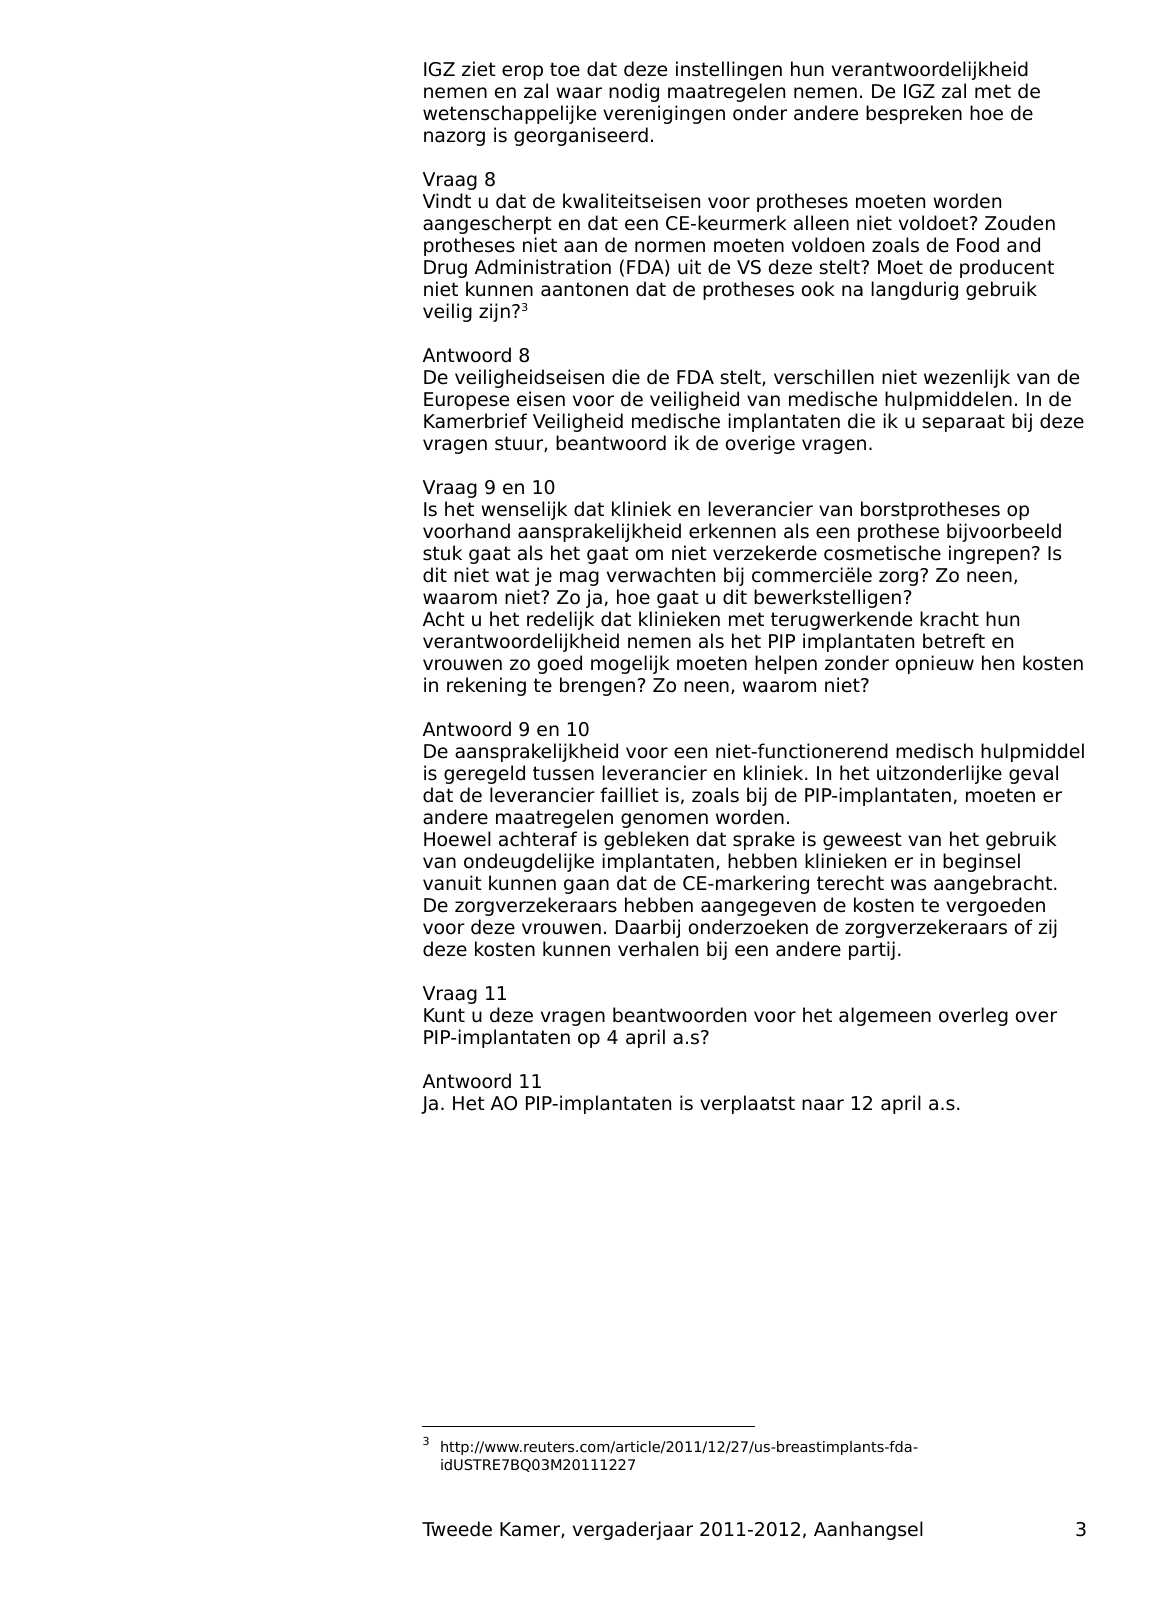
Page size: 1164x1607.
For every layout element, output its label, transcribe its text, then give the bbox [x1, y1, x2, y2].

text http://www.reuters.com/article/2011/12/27/us-breastimplants-fda-idUSTRE7BQ03M20111227 [422, 1435, 1087, 1474]
text Vindt u dat de kwaliteitseisen voor protheses moeten worden aangescherpt en dat een CE-keurmerk alleen niet voldoet? Zouden protheses niet aan de normen moeten voldoen zoals de Food and Drug Administration (FDA) uit de VS deze stelt? Moet de producent niet kunnen aantonen dat de protheses ook na langdurig gebruik veilig zijn? [422, 191, 1087, 323]
text Ja. Het AO PIP-implantaten is verplaatst naar 12 april a.s. [422, 1093, 1087, 1115]
text Vraag 9 en 10 [422, 477, 1087, 499]
text Is het wenselijk dat kliniek en leverancier van borstprotheses op voorhand aansprakelijkheid erkennen als een prothese bijvoorbeeld stuk gaat als het gaat om niet verzekerde cosmetische ingrepen? Is dit niet wat je mag verwachten bij commerciële zorg? Zo neen, waarom niet? Zo ja, hoe gaat u dit bewerkstelligen? [422, 499, 1087, 609]
text Antwoord 8 [422, 345, 1087, 367]
text Vraag 11 [422, 983, 1087, 1005]
text De veiligheidseisen die de FDA stelt, verschillen niet wezenlijk van de Europese eisen voor de veiligheid van medische hulpmiddelen. In de Kamerbrief Veiligheid medische implantaten die ik u separaat bij deze vragen stuur, beantwoord ik de overige vragen. [422, 367, 1087, 455]
text Antwoord 9 en 10 [422, 719, 1087, 741]
text IGZ ziet erop toe dat deze instellingen hun verantwoordelijkheid nemen en zal waar nodig maatregelen nemen. De IGZ zal met de wetenschappelijke verenigingen onder andere bespreken hoe de nazorg is georganiseerd. [422, 59, 1087, 147]
text Hoewel achteraf is gebleken dat sprake is geweest van het gebruik van ondeugdelijke implantaten, hebben klinieken er in beginsel vanuit kunnen gaan dat de CE-markering terecht was aangebracht. De zorgverzekeraars hebben aangegeven de kosten te vergoeden voor deze vrouwen. Daarbij onderzoeken de zorgverzekeraars of zij deze kosten kunnen verhalen bij een andere partij. [422, 829, 1087, 961]
text Acht u het redelijk dat klinieken met terugwerkende kracht hun verantwoordelijkheid nemen als het PIP implantaten betreft en vrouwen zo goed mogelijk moeten helpen zonder opnieuw hen kosten in rekening te brengen? Zo neen, waarom niet? [422, 609, 1087, 697]
text Antwoord 11 [422, 1071, 1087, 1093]
text Kunt u deze vragen beantwoorden voor het algemeen overleg over PIP-implantaten op 4 april a.s? [422, 1005, 1087, 1049]
text Vraag 8 [422, 169, 1087, 191]
text De aansprakelijkheid voor een niet-functionerend medisch hulpmiddel is geregeld tussen leverancier en kliniek. In het uitzonderlijke geval dat de leverancier failliet is, zoals bij de PIP-implantaten, moeten er andere maatregelen genomen worden. [422, 741, 1087, 829]
